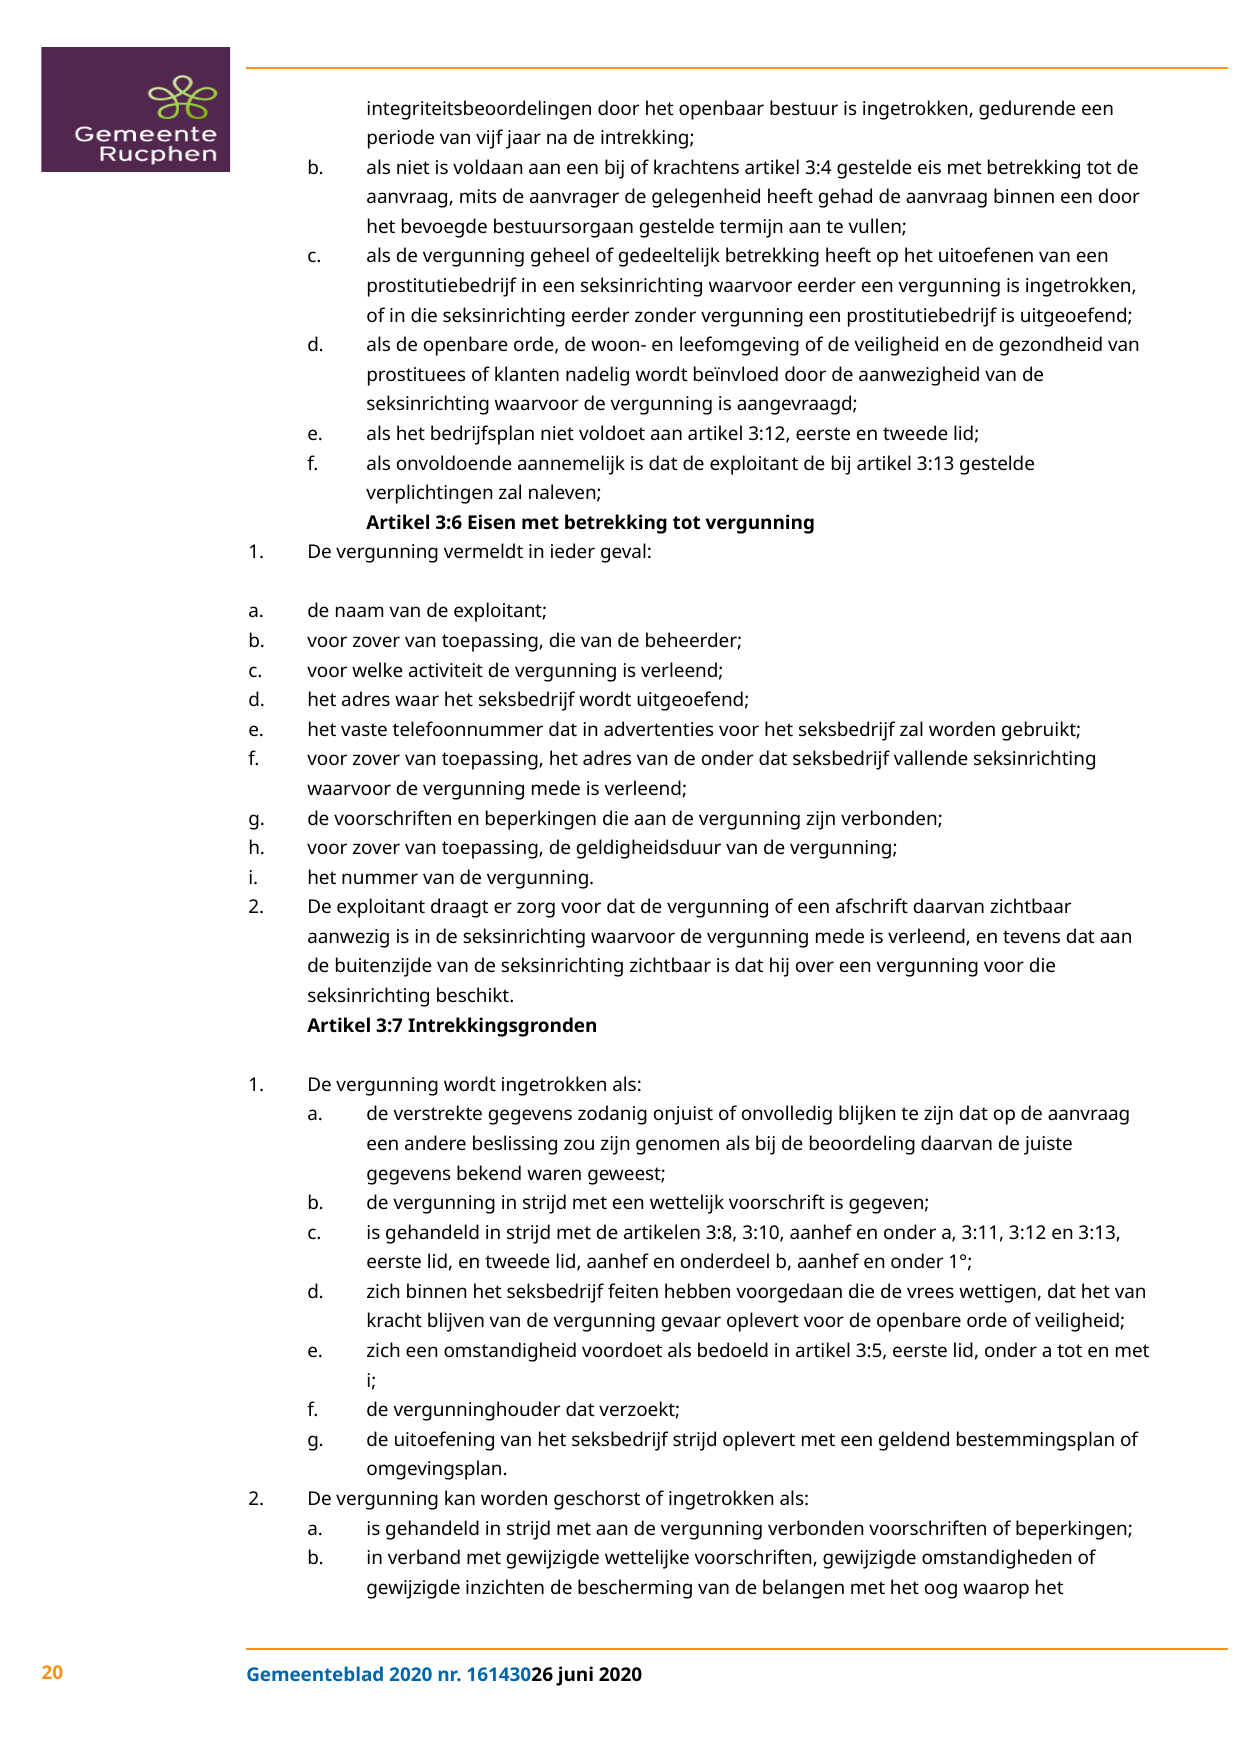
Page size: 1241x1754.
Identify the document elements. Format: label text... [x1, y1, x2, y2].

list de uitoefening van het seksbedrijf strijd oplevert met een geldend bestemmingsplan of omgevingsplan. [307, 1426, 1152, 1481]
list als onvoldoende aannemelijk is dat de exploitant de bij artikel 3:13 gestelde verplichtingen zal naleven; [307, 450, 1152, 505]
list de naam van de exploitant; [248, 598, 1152, 623]
picture [41, 47, 231, 172]
list zich een omstandigheid voordoet als bedoeld in artikel 3:5, eerste lid, onder a tot en met i; [307, 1337, 1152, 1393]
list de vergunning in strijd met een wettelijk voorschrift is gegeven; [307, 1189, 1152, 1215]
list het vaste telefoonnummer dat in advertenties voor het seksbedrijf zal worden gebruikt; [248, 716, 1152, 742]
list in verband met gewijzigde wettelijke voorschriften, gewijzigde omstandigheden of gewijzigde inzichten de bescherming van de belangen met het oog waarop het [307, 1544, 1152, 1600]
list Artikel 3:6 Eisen met betrekking tot vergunning [307, 509, 1152, 535]
list voor zover van toepassing, die van de beheerder; [248, 627, 1152, 653]
list De vergunning vermeldt in ieder geval: [248, 538, 1152, 564]
list De vergunning kan worden geschorst of ingetrokken als: [248, 1485, 1152, 1511]
list De exploitant draagt er zorg voor dat de vergunning of een afschrift daarvan zichtbaar aanwezig is in de seksinrichting waarvoor de vergunning mede is verleend, en tevens dat aan de buitenzijde van de seksinrichting zichtbaar is dat hij over een vergunning voor die seksinrichting beschikt. [248, 893, 1152, 1008]
list integriteitsbeoordelingen door het openbaar bestuur is ingetrokken, gedurende een periode van vijf jaar na de intrekking; [307, 95, 1152, 150]
list het nummer van de vergunning. [248, 864, 1152, 890]
list voor zover van toepassing, de geldigheidsduur van de vergunning; [248, 834, 1152, 860]
list voor welke activiteit de vergunning is verleend; [248, 657, 1152, 683]
list als de vergunning geheel of gedeeltelijk betrekking heeft op het uitoefenen van een prostitutiebedrijf in een seksinrichting waarvoor eerder een vergunning is ingetrokken, of in die seksinrichting eerder zonder vergunning een prostitutiebedrijf is uitgeoefend; [307, 243, 1152, 328]
list voor zover van toepassing, het adres van de onder dat seksbedrijf vallende seksinrichting waarvoor de vergunning mede is verleend; [248, 746, 1152, 801]
list Artikel 3:7 Intrekkingsgronden [248, 1012, 1152, 1038]
list is gehandeld in strijd met de artikelen 3:8, 3:10, aanhef en onder a, 3:11, 3:12 en 3:13, eerste lid, en tweede lid, aanhef en onderdeel b, aanhef en onder 1°; [307, 1219, 1152, 1274]
list de vergunninghouder dat verzoekt; [307, 1396, 1152, 1422]
list als niet is voldaan aan een bij of krachtens artikel 3:4 gestelde eis met betrekking tot de aanvraag, mits de aanvrager de gelegenheid heeft gehad de aanvraag binnen een door het bevoegde bestuursorgaan gestelde termijn aan te vullen; [307, 154, 1152, 239]
list de voorschriften en beperkingen die aan de vergunning zijn verbonden; [248, 805, 1152, 831]
list zich binnen het seksbedrijf feiten hebben voorgedaan die de vrees wettigen, dat het van kracht blijven van de vergunning gevaar oplevert voor de openbare orde of veiligheid; [307, 1278, 1152, 1333]
list de verstrekte gegevens zodanig onjuist of onvolledig blijken te zijn dat op de aanvraag een andere beslissing zou zijn genomen als bij de beoordeling daarvan de juiste gegevens bekend waren geweest; [307, 1101, 1152, 1186]
list is gehandeld in strijd met aan de vergunning verbonden voorschriften of beperkingen; [307, 1515, 1152, 1541]
list als het bedrijfsplan niet voldoet aan artikel 3:12, eerste en tweede lid; [307, 420, 1152, 446]
list het adres waar het seksbedrijf wordt uitgeoefend; [248, 686, 1152, 712]
list De vergunning wordt ingetrokken als: [248, 1071, 1152, 1097]
list als de openbare orde, de woon- en leefomgeving of de veiligheid en de gezondheid van prostituees of klanten nadelig wordt beïnvloed door de aanwezigheid van de seksinrichting waarvoor de vergunning is aangevraagd; [307, 331, 1152, 416]
